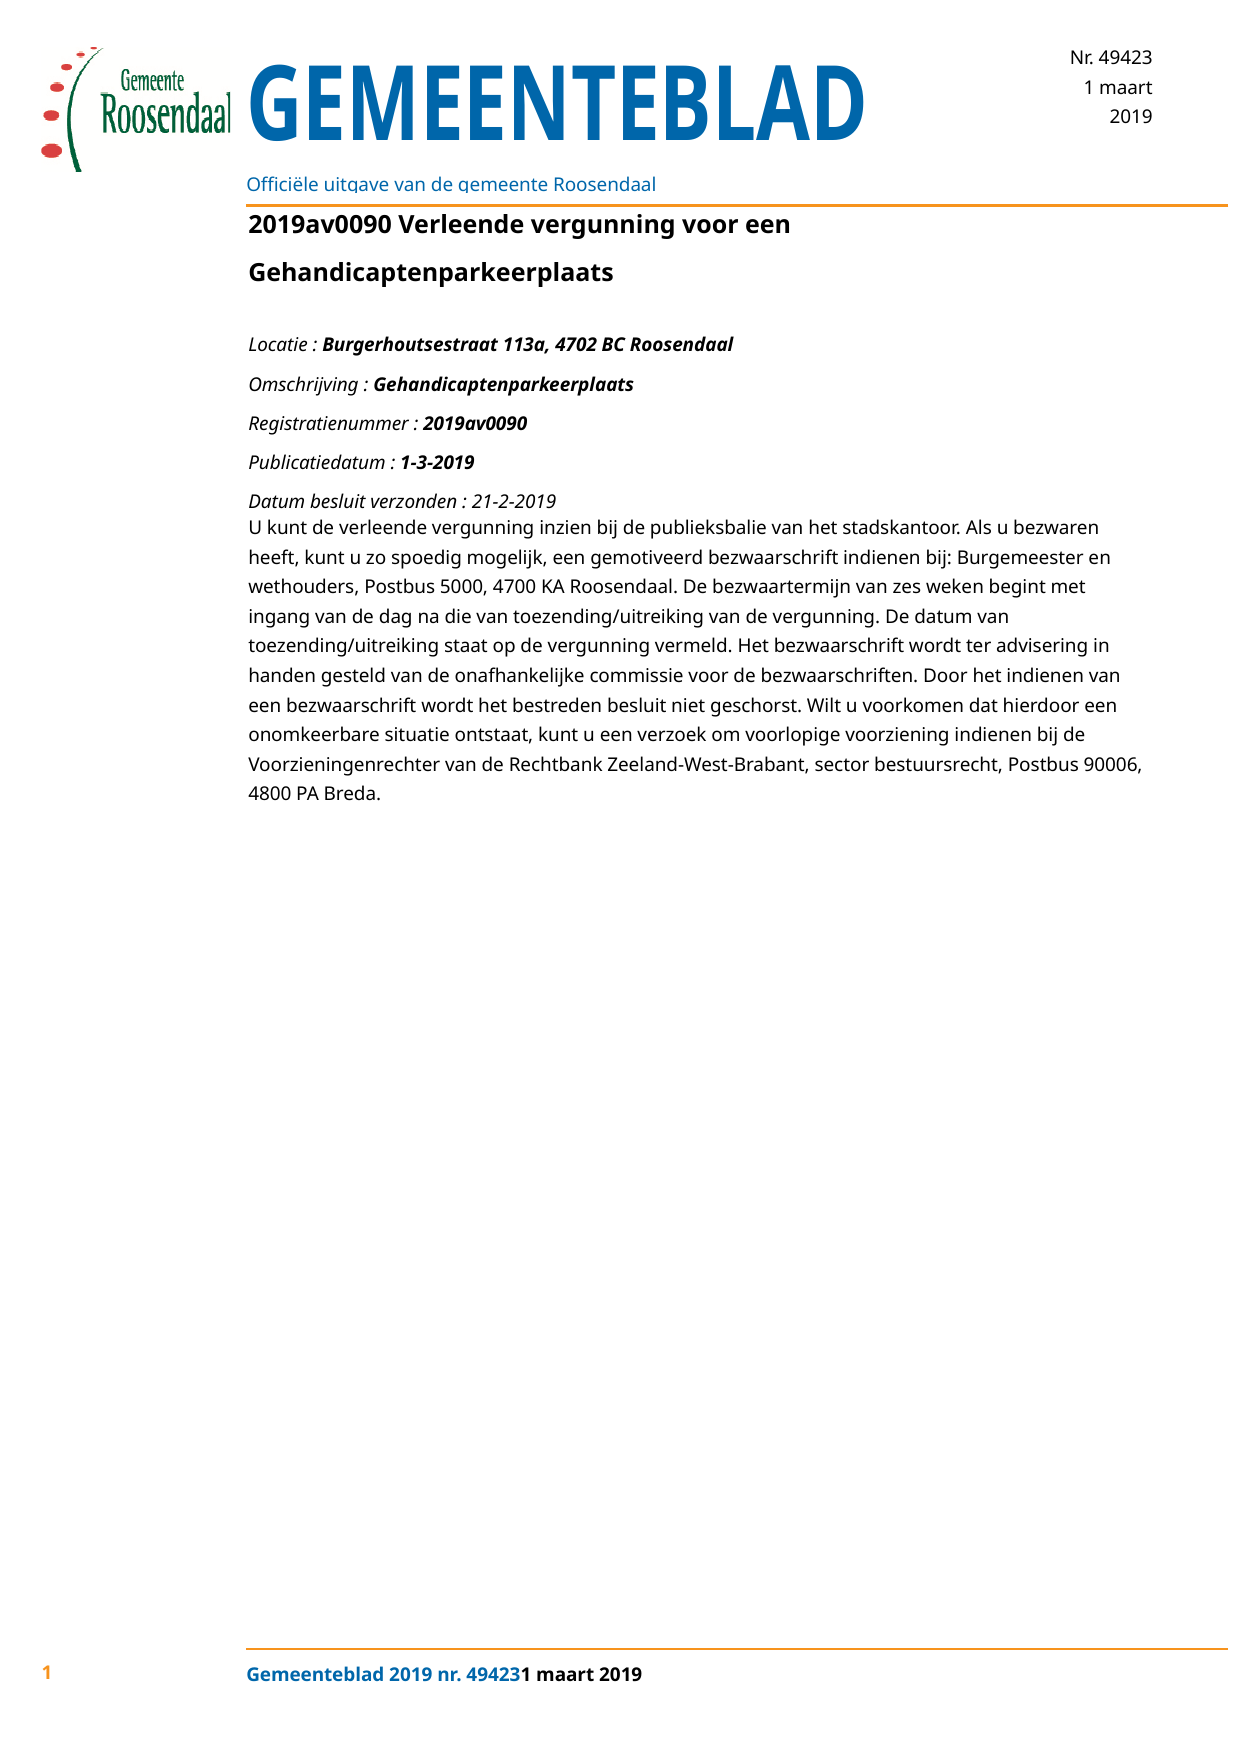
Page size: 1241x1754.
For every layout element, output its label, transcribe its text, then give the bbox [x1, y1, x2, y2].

text Registratienummer : 2019av0090 [248, 410, 1152, 436]
text Omschrijving : Gehandicaptenparkeerplaats [248, 371, 1152, 396]
text U kunt de verleende vergunning inzien bij de publieksbalie van het stadskantoor. Als u bezwaren heeft, kunt u zo spoedig mogelijk, een gemotiveerd bezwaarschrift indienen bij: Burgemeester en wethouders, Postbus 5000, 4700 KA Roosendaal. De bezwaartermijn van zes weken begint met ingang van de dag na die van toezending/uitreiking van de vergunning. De datum van toezending/uitreiking staat op de vergunning vermeld. Het bezwaarschrift wordt ter advisering in handen gesteld van de onafhankelijke commissie voor de bezwaarschriften. Door het indienen van een bezwaarschrift wordt het bestreden besluit niet geschorst. Wilt u voorkomen dat hierdoor een onomkeerbare situatie ontstaat, kunt u een verzoek om voorlopige voorziening indienen bij de Voorzieningenrechter van de Rechtbank Zeeland-West-Brabant, sector bestuursrecht, Postbus 90006, 4800 PA Breda. [248, 514, 1152, 806]
text Datum besluit verzonden : 21-2-2019 [248, 488, 1152, 514]
text 2019av0090 Verleende vergunning voor een Gehandicaptenparkeerplaats [248, 207, 1152, 288]
text Locatie : Burgerhoutsestraat 113a, 4702 BC Roosendaal [248, 331, 1152, 357]
picture [41, 47, 231, 172]
text Publicatiedatum : 1-3-2019 [248, 449, 1152, 475]
